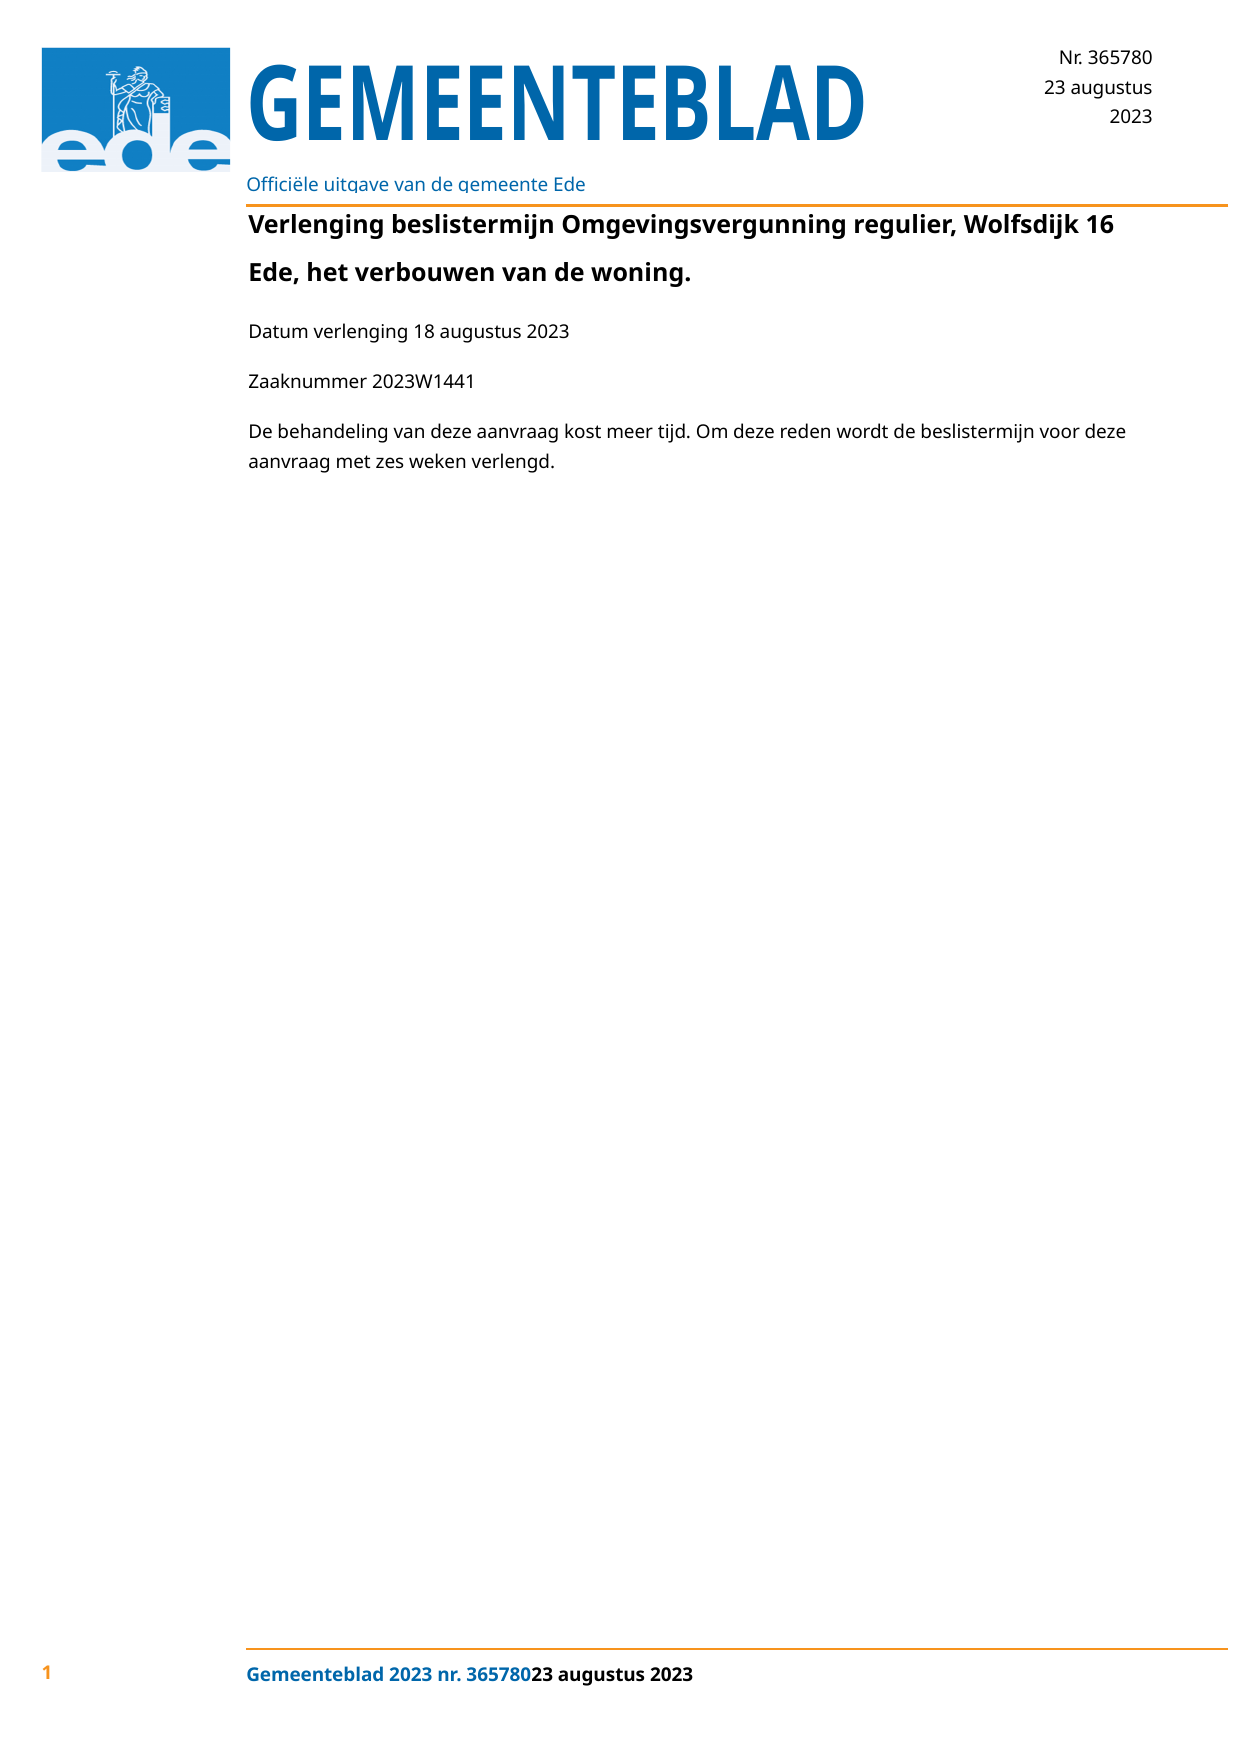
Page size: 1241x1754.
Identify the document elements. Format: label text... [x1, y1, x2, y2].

text Zaaknummer 2023W1441 [248, 368, 1152, 394]
text Datum verlenging 18 augustus 2023 [248, 318, 1152, 344]
text Verlenging beslistermijn Omgevingsvergunning regulier, Wolfsdijk 16 Ede, het verbouwen van de woning. [248, 207, 1152, 288]
picture [41, 47, 231, 172]
text De behandeling van deze aanvraag kost meer tijd. Om deze reden wordt de beslistermijn voor deze aanvraag met zes weken verlengd. [248, 419, 1152, 474]
